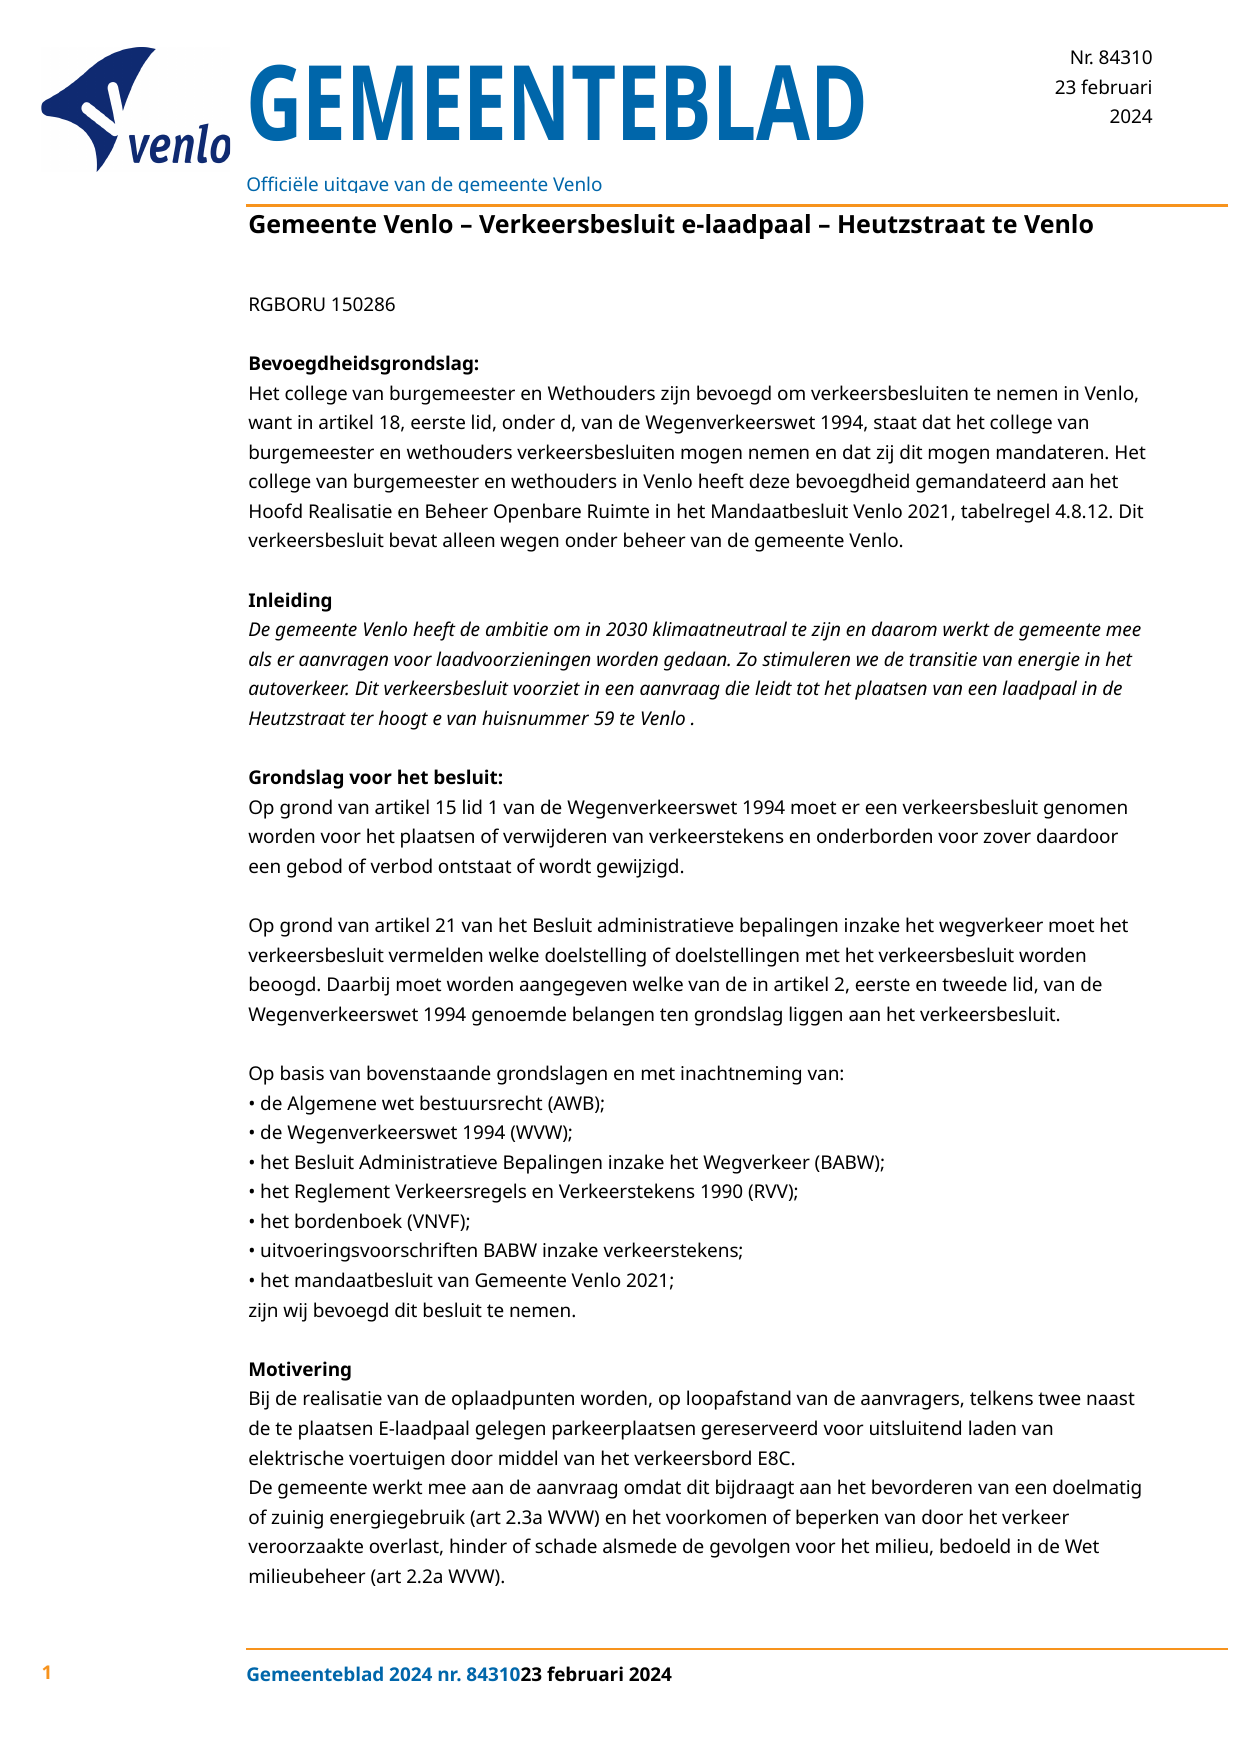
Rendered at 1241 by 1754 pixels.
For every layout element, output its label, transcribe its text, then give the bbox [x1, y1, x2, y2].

text Motivering [248, 1356, 1152, 1382]
text De gemeente Venlo heeft de ambitie om in 2030 klimaatneutraal te zijn en daarom werkt de gemeente mee als er aanvragen voor laadvoorzieningen worden gedaan. Zo stimuleren we de transitie van energie in het autoverkeer. Dit verkeersbesluit voorziet in een aanvraag die leidt tot het plaatsen van een laadpaal in de Heutzstraat ter hoogt e van huisnummer 59 te Venlo . [248, 616, 1152, 731]
text Op grond van artikel 21 van het Besluit administratieve bepalingen inzake het wegverkeer moet het verkeersbesluit vermelden welke doelstelling of doelstellingen met het verkeersbesluit worden beoogd. Daarbij moet worden aangegeven welke van de in artikel 2, eerste en tweede lid, van de Wegenverkeerswet 1994 genoemde belangen ten grondslag liggen aan het verkeersbesluit. [248, 912, 1152, 1027]
text • het Reglement Verkeersregels en Verkeerstekens 1990 (RVV); [248, 1178, 1152, 1204]
text Grondslag voor het besluit: [248, 764, 1152, 790]
text RGBORU 150286 [248, 291, 1152, 317]
text • uitvoeringsvoorschriften BABW inzake verkeerstekens; [248, 1238, 1152, 1263]
text • de Algemene wet bestuursrecht (AWB); [248, 1090, 1152, 1116]
text • de Wegenverkeerswet 1994 (WVW); [248, 1119, 1152, 1145]
picture [41, 47, 231, 172]
text Gemeente Venlo – Verkeersbesluit e-laadpaal – Heutzstraat te Venlo [248, 207, 1152, 241]
text Bevoegdheidsgrondslag: [248, 350, 1152, 376]
text Op basis van bovenstaande grondslagen en met inachtneming van: [248, 1060, 1152, 1086]
text zijn wij bevoegd dit besluit te nemen. [248, 1297, 1152, 1323]
text Op grond van artikel 15 lid 1 van de Wegenverkeerswet 1994 moet er een verkeersbesluit genomen worden voor het plaatsen of verwijderen van verkeerstekens en onderborden voor zover daardoor een gebod of verbod ontstaat of wordt gewijzigd. [248, 794, 1152, 879]
text Het college van burgemeester en Wethouders zijn bevoegd om verkeersbesluiten te nemen in Venlo, want in artikel 18, eerste lid, onder d, van de Wegenverkeerswet 1994, staat dat het college van burgemeester en wethouders verkeersbesluiten mogen nemen en dat zij dit mogen mandateren. Het college van burgemeester en wethouders in Venlo heeft deze bevoegdheid gemandateerd aan het Hoofd Realisatie en Beheer Openbare Ruimte in het Mandaatbesluit Venlo 2021, tabelregel 4.8.12. Dit verkeersbesluit bevat alleen wegen onder beheer van de gemeente Venlo. [248, 380, 1152, 553]
text • het mandaatbesluit van Gemeente Venlo 2021; [248, 1267, 1152, 1293]
text De gemeente werkt mee aan de aanvraag omdat dit bijdraagt aan het bevorderen van een doelmatig of zuinig energiegebruik (art 2.3a WVW) en het voorkomen of beperken van door het verkeer veroorzaakte overlast, hinder of schade alsmede de gevolgen voor het milieu, bedoeld in de Wet milieubeheer (art 2.2a WVW). [248, 1474, 1152, 1589]
text Inleiding [248, 587, 1152, 613]
text • het bordenboek (VNVF); [248, 1208, 1152, 1234]
text • het Besluit Administratieve Bepalingen inzake het Wegverkeer (BABW); [248, 1149, 1152, 1175]
text Bij de realisatie van de oplaadpunten worden, op loopafstand van de aanvragers, telkens twee naast de te plaatsen E-laadpaal gelegen parkeerplaatsen gereserveerd voor uitsluitend laden van elektrische voertuigen door middel van het verkeersbord E8C. [248, 1386, 1152, 1471]
